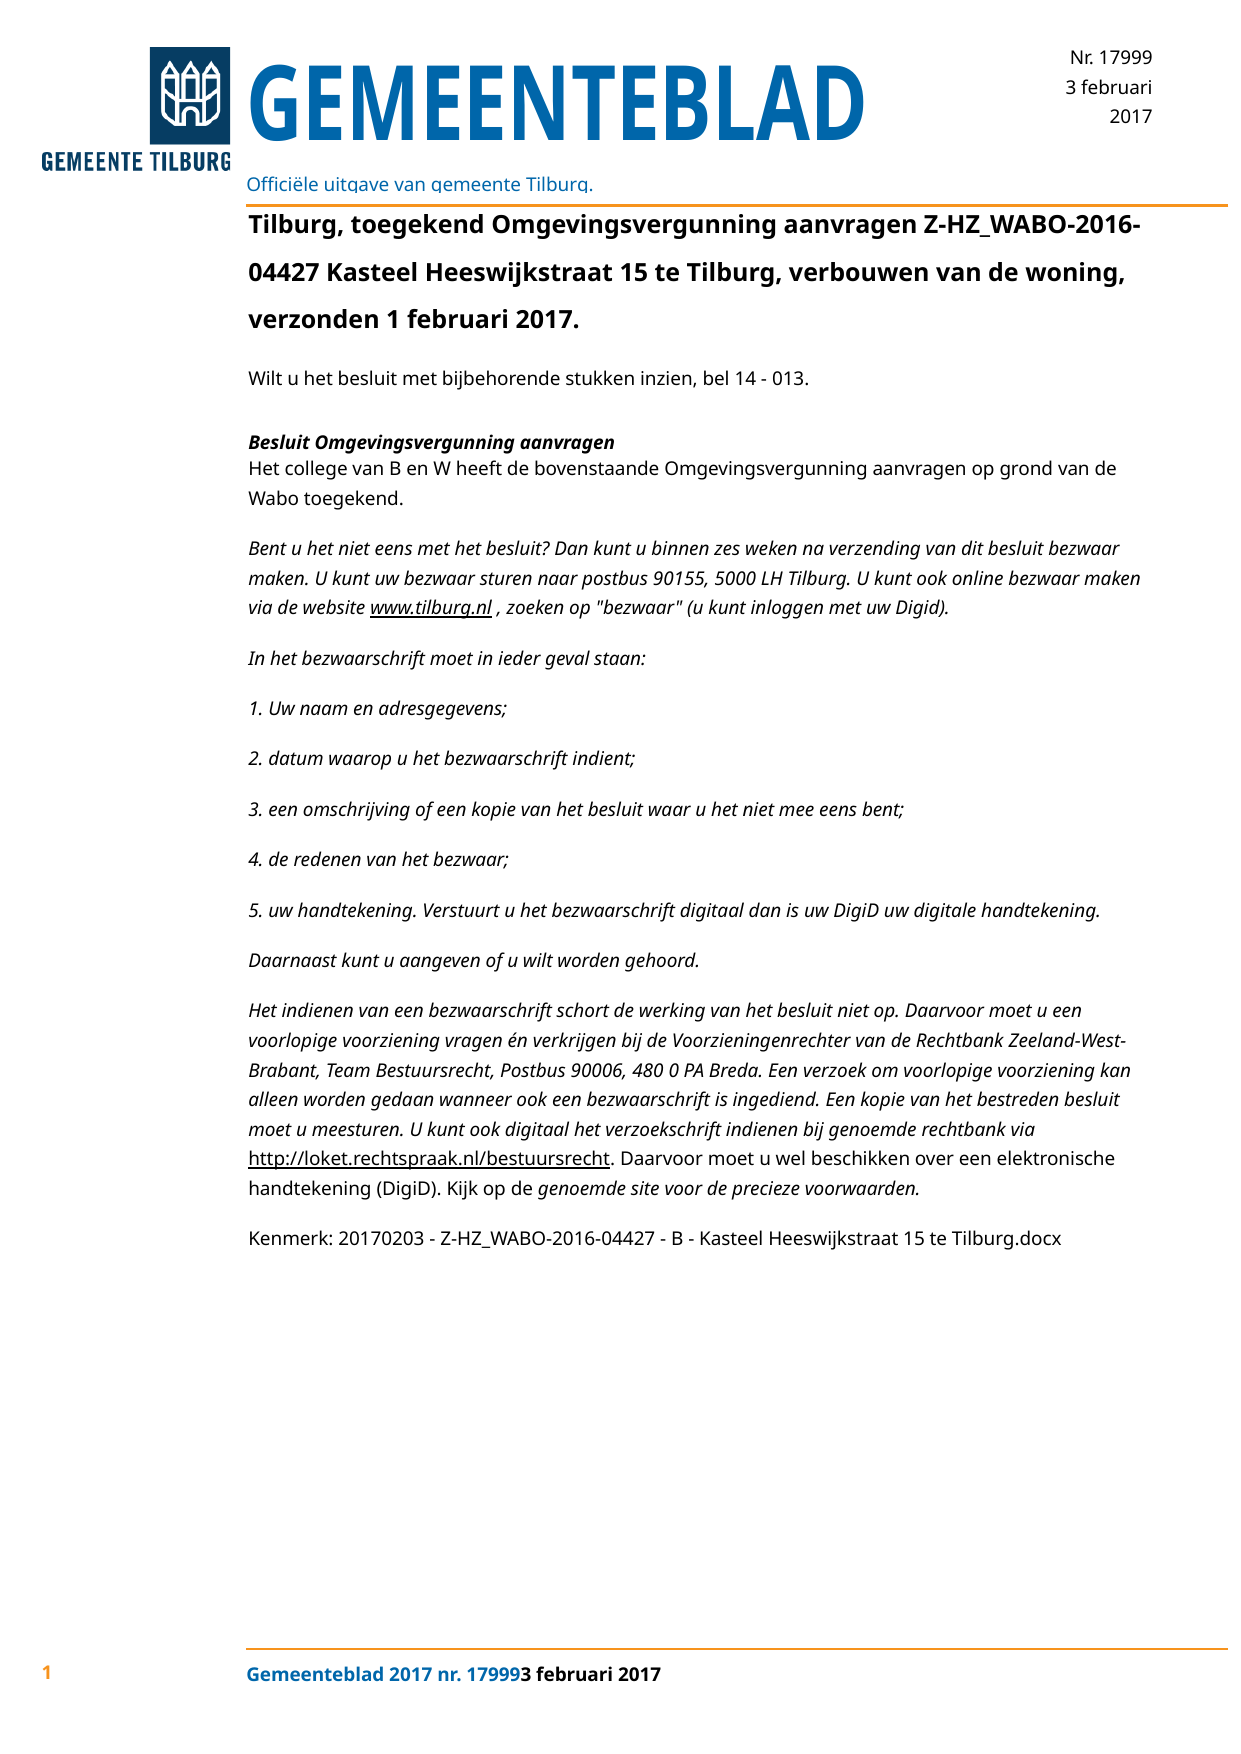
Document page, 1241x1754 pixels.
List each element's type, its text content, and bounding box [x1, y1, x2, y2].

text Bent u het niet eens met het besluit? Dan kunt u binnen zes weken na verzending van dit besluit bezwaar maken. U kunt uw bezwaar sturen naar postbus 90155, 5000 LH Tilburg. U kunt ook online bezwaar maken via de website www.tilburg.nl , zoeken op "bezwaar" (u kunt inloggen met uw Digid). [248, 535, 1152, 620]
text Wilt u het besluit met bijbehorende stukken inzien, bel 14 - 013. [248, 366, 1152, 391]
text In het bezwaarschrift moet in ieder geval staan: [248, 645, 1152, 671]
text Kenmerk: 20170203 - Z-HZ_WABO-2016-04427 - B - Kasteel Heeswijkstraat 15 te Tilburg.docx [248, 1226, 1152, 1251]
text 4. de redenen van het bezwaar; [248, 846, 1152, 872]
text 3. een omschrijving of een kopie van het besluit waar u het niet mee eens bent; [248, 796, 1152, 822]
text Het indienen van een bezwaarschrift schort de werking van het besluit niet op. Daarvoor moet u een voorlopige voorziening vragen én verkrijgen bij de Voorzieningenrechter van de Rechtbank Zeeland-West-Brabant, Team Bestuursrecht, Postbus 90006, 480 0 PA Breda. Een verzoek om voorlopige voorziening kan alleen worden gedaan wanneer ook een bezwaarschrift is ingediend. Een kopie van het bestreden besluit moet u meesturen. U kunt ook digitaal het verzoekschrift indienen bij genoemde rechtbank via http://loket.rechtspraak.nl/bestuursrecht. Daarvoor moet u wel beschikken over een elektronische handtekening (DigiD). Kijk op de genoemde site voor de precieze voorwaarden. [248, 998, 1152, 1201]
text 2. datum waarop u het bezwaarschrift indient; [248, 746, 1152, 771]
text 1. Uw naam en adresgegevens; [248, 695, 1152, 721]
text Besluit Omgevingsvergunning aanvragen [248, 429, 1152, 455]
text Daarnaast kunt u aangeven of u wilt worden gehoord. [248, 947, 1152, 973]
text Tilburg, toegekend Omgevingsvergunning aanvragen Z-HZ_WABO-2016-04427 Kasteel Heeswijkstraat 15 te Tilburg, verbouwen van de woning, verzonden 1 februari 2017. [248, 207, 1152, 336]
text Het college van B en W heeft de bovenstaande Omgevingsvergunning aanvragen op grond van de Wabo toegekend. [248, 455, 1152, 511]
text 5. uw handtekening. Verstuurt u het bezwaarschrift digitaal dan is uw DigiD uw digitale handtekening. [248, 897, 1152, 923]
picture [41, 47, 231, 172]
